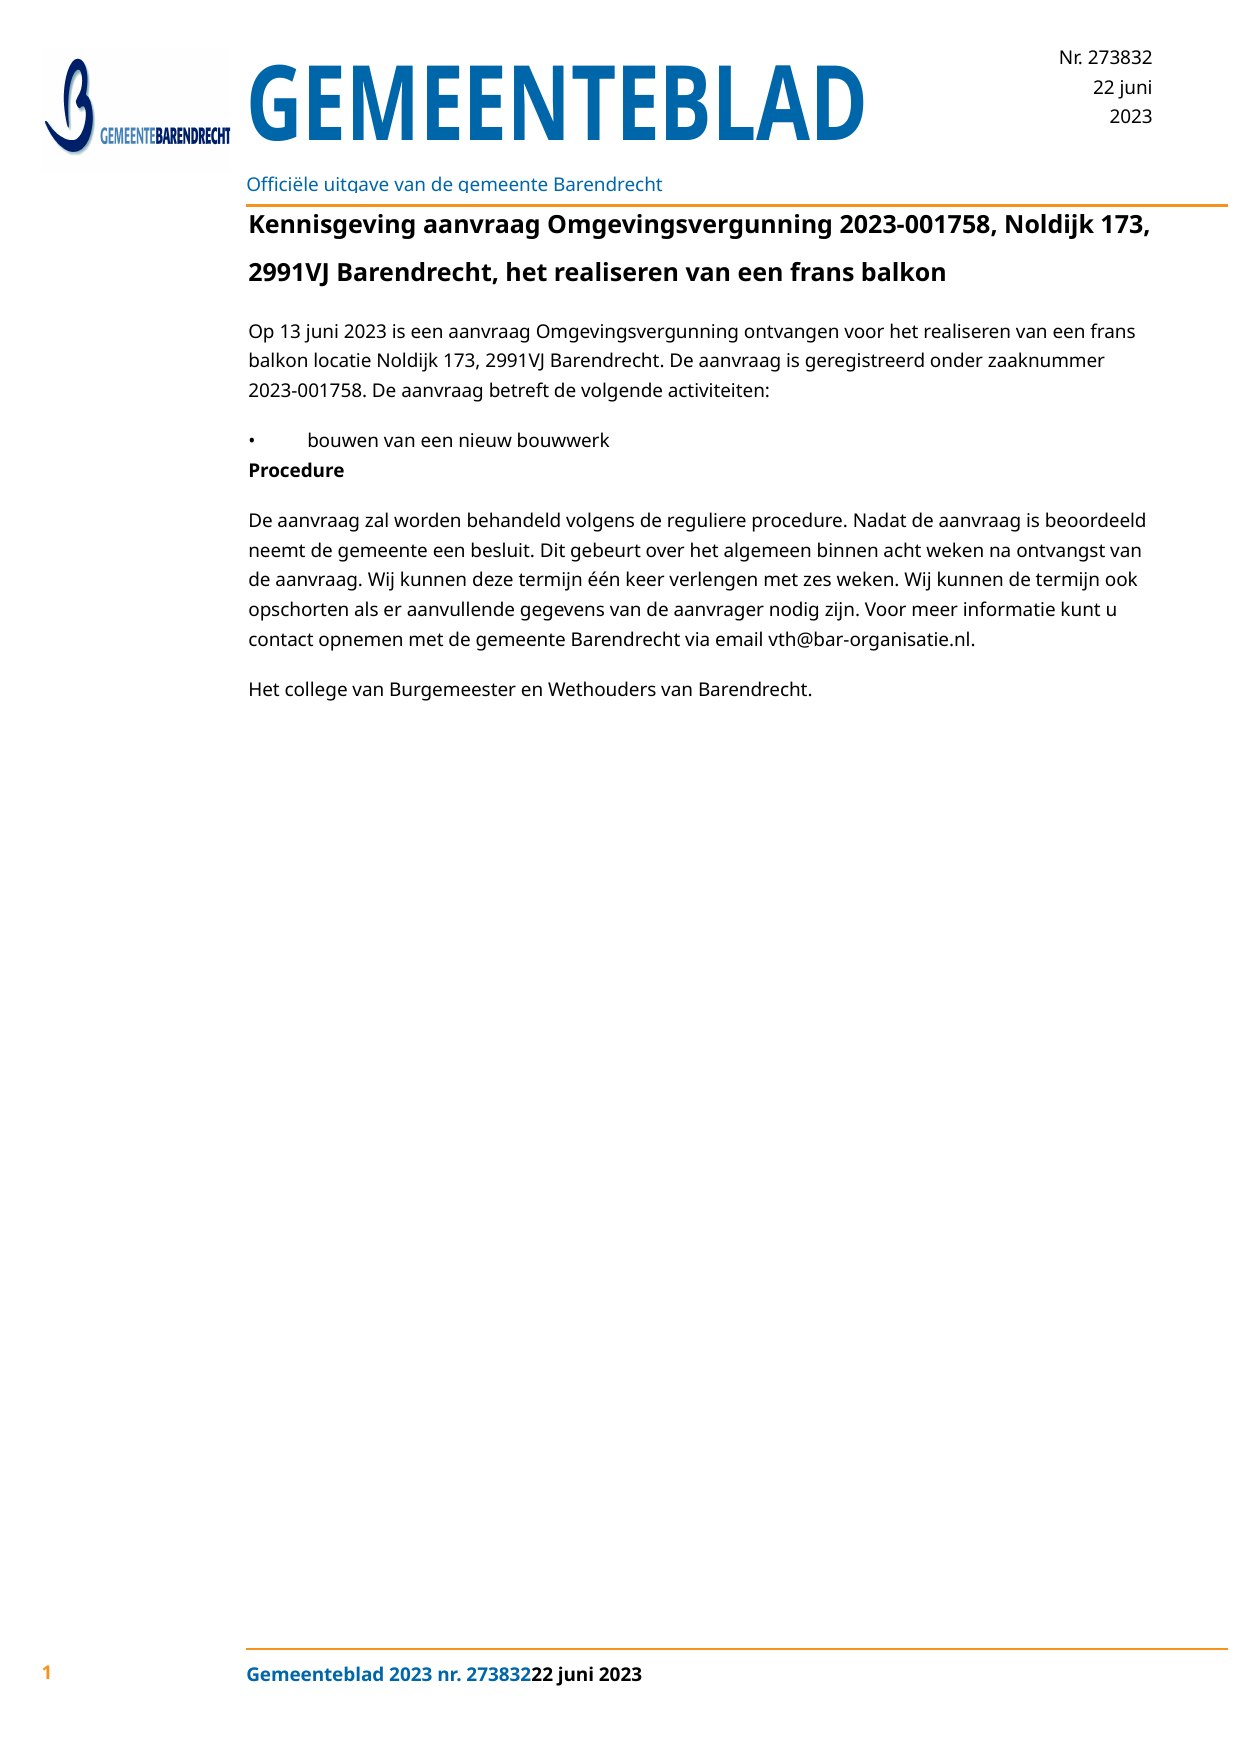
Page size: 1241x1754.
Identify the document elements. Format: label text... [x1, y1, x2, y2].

text Het college van Burgemeester en Wethouders van Barendrecht. [248, 676, 1152, 702]
list bouwen van een nieuw bouwwerk [248, 427, 1152, 453]
picture [41, 47, 231, 172]
text Procedure [248, 457, 1152, 483]
text Kennisgeving aanvraag Omgevingsvergunning 2023-001758, Noldijk 173, 2991VJ Barendrecht, het realiseren van een frans balkon [248, 207, 1152, 288]
text De aanvraag zal worden behandeld volgens de reguliere procedure. Nadat de aanvraag is beoordeeld neemt de gemeente een besluit. Dit gebeurt over het algemeen binnen acht weken na ontvangst van de aanvraag. Wij kunnen deze termijn één keer verlengen met zes weken. Wij kunnen de termijn ook opschorten als er aanvullende gegevens van de aanvrager nodig zijn. Voor meer informatie kunt u contact opnemen met de gemeente Barendrecht via email vth@bar-organisatie.nl. [248, 507, 1152, 652]
text Op 13 juni 2023 is een aanvraag Omgevingsvergunning ontvangen voor het realiseren van een frans balkon locatie Noldijk 173, 2991VJ Barendrecht. De aanvraag is geregistreerd onder zaaknummer 2023-001758. De aanvraag betreft de volgende activiteiten: [248, 318, 1152, 403]
